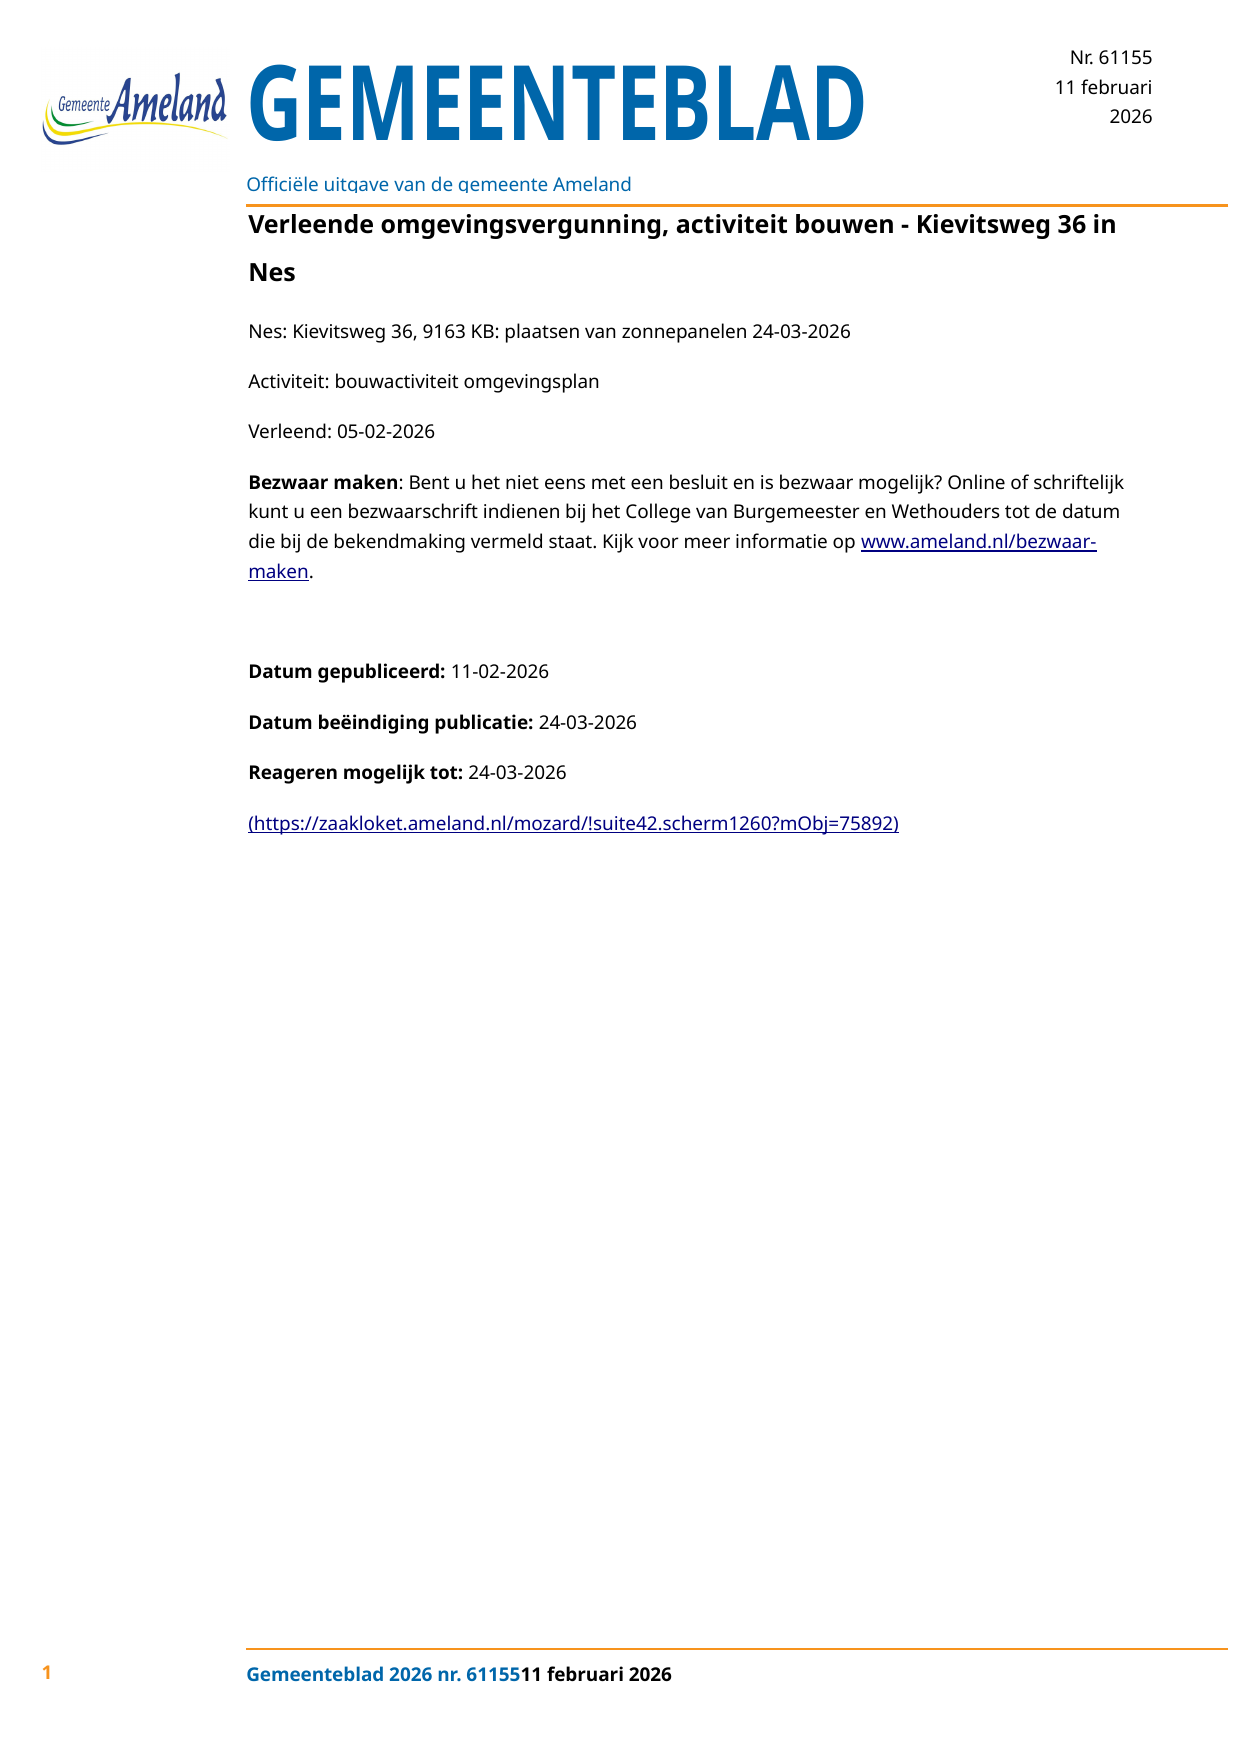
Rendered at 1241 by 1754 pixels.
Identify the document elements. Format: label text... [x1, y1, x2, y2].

text Verleend: 05-02-2026 [248, 419, 1152, 444]
text (https://zaakloket.ameland.nl/mozard/!suite42.scherm1260?mObj=75892) [248, 810, 1152, 836]
picture [41, 47, 231, 172]
text Bezwaar maken: Bent u het niet eens met een besluit en is bezwaar mogelijk? Online of schriftelijk kunt u een bezwaarschrift indienen bij het College van Burgemeester en Wethouders tot de datum die bij de bekendmaking vermeld staat. Kijk voor meer informatie op www.ameland.nl/bezwaar-maken. [248, 469, 1152, 584]
text Verleende omgevingsvergunning, activiteit bouwen - Kievitsweg 36 in Nes [248, 207, 1152, 288]
text Reageren mogelijk tot: 24-03-2026 [248, 759, 1152, 785]
text Datum gepubliceerd: 11-02-2026 [248, 659, 1152, 684]
text Nes: Kievitsweg 36, 9163 KB: plaatsen van zonnepanelen 24-03-2026 [248, 318, 1152, 344]
text Datum beëindiging publicatie: 24-03-2026 [248, 709, 1152, 735]
text Activiteit: bouwactiviteit omgevingsplan [248, 368, 1152, 394]
